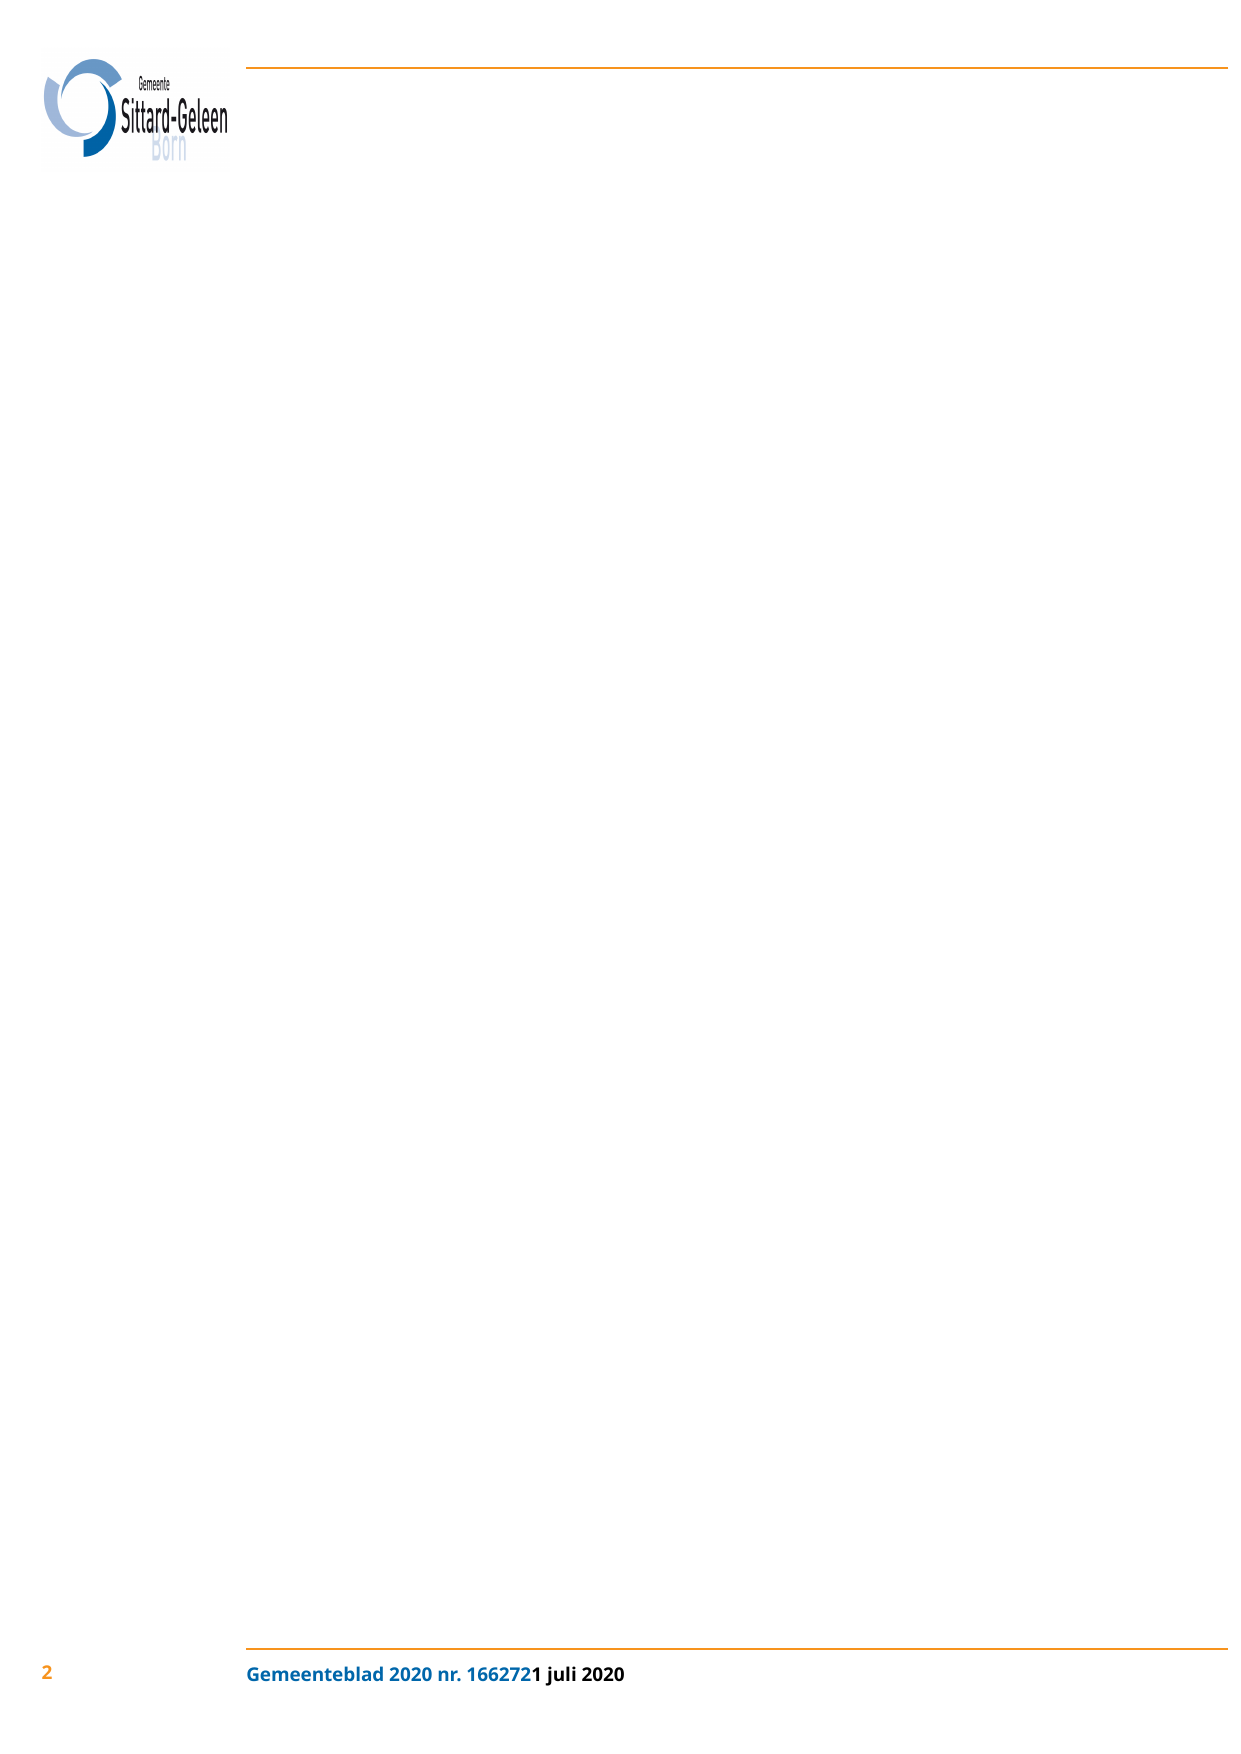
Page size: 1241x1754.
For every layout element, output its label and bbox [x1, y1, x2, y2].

picture [41, 47, 231, 172]
